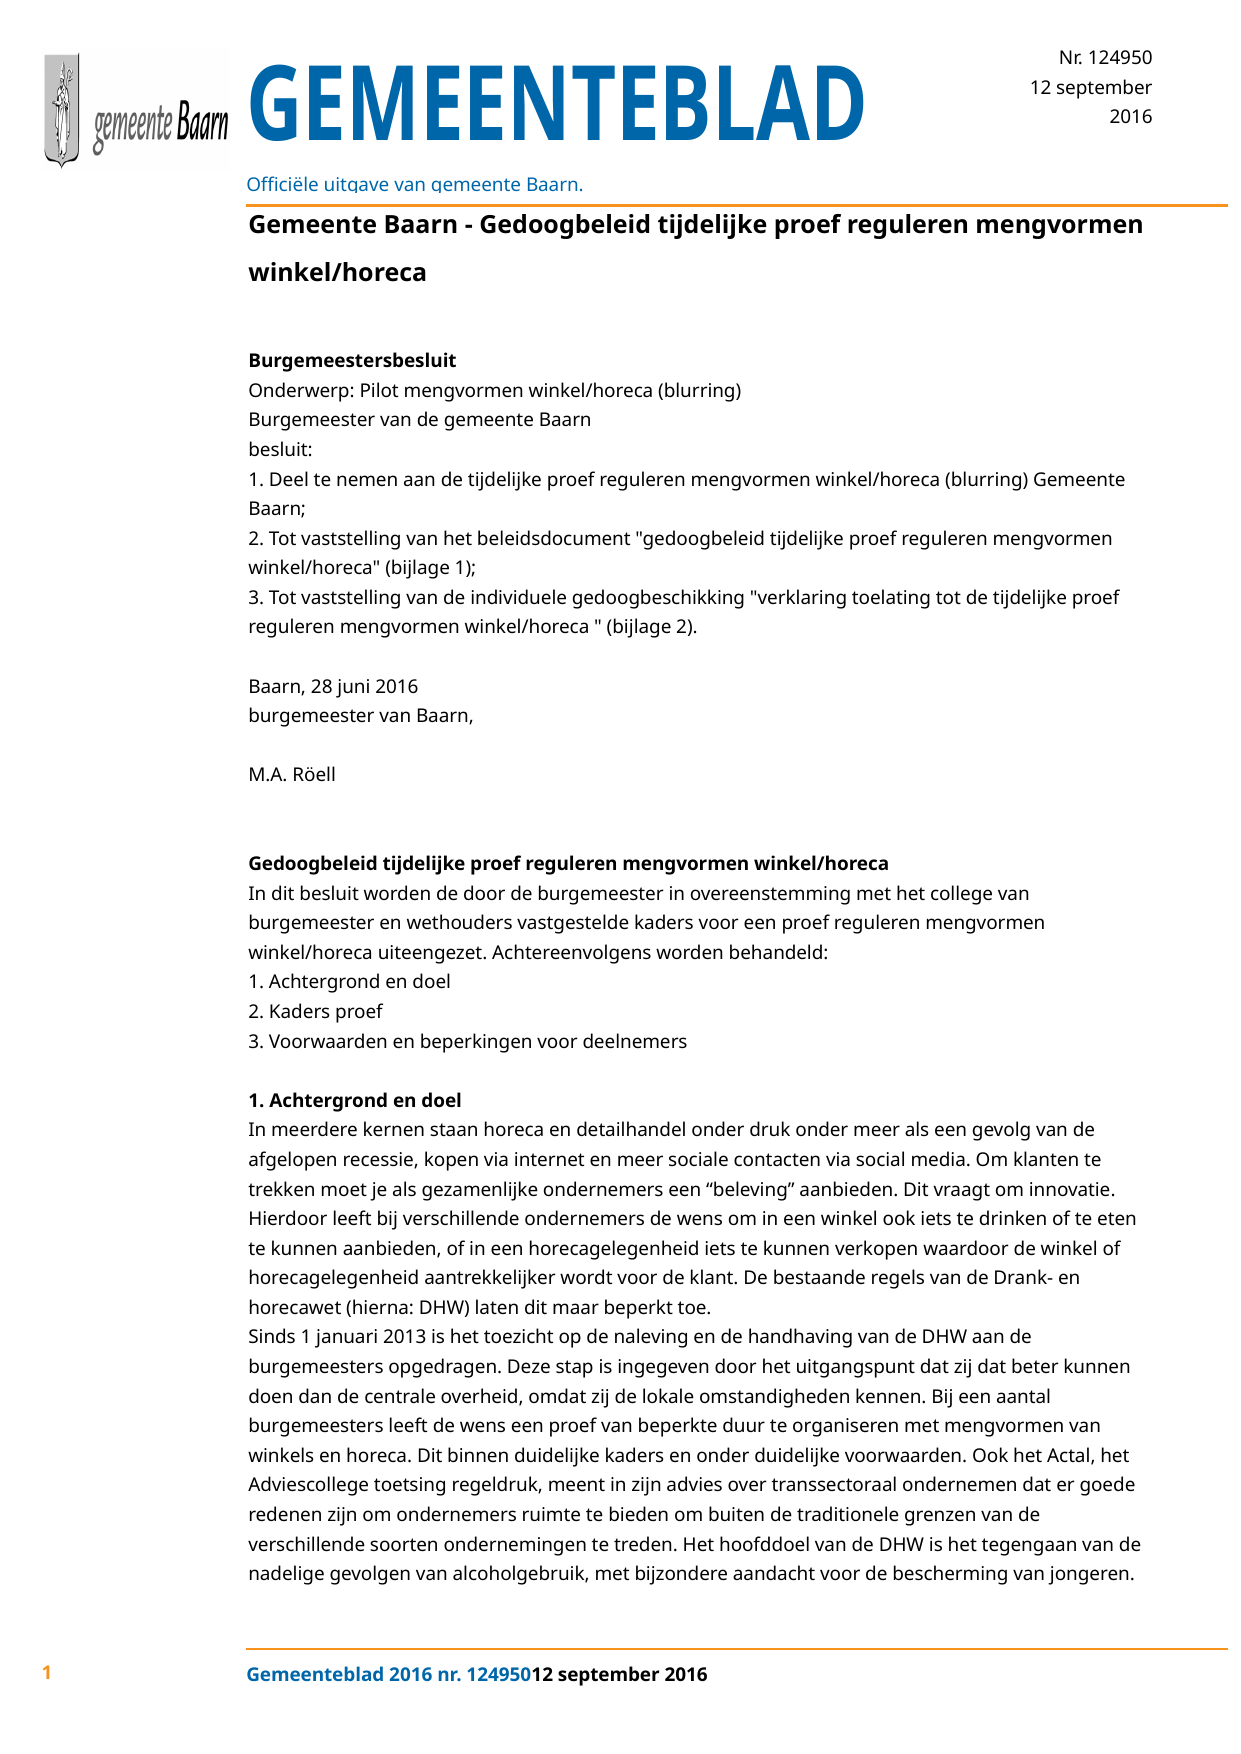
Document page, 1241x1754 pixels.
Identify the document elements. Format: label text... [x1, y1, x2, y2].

text 1. Achtergrond en doel [248, 969, 1152, 994]
text In meerdere kernen staan horeca en detailhandel onder druk onder meer als een gevolg van de afgelopen recessie, kopen via internet en meer sociale contacten via social media. Om klanten te trekken moet je als gezamenlijke ondernemers een “beleving” aanbieden. Dit vraagt om innovatie. Hierdoor leeft bij verschillende ondernemers de wens om in een winkel ook iets te drinken of te eten te kunnen aanbieden, of in een horecagelegenheid iets te kunnen verkopen waardoor de winkel of horecagelegenheid aantrekkelijker wordt voor de klant. De bestaande regels van de Drank- en horecawet (hierna: DHW) laten dit maar beperkt toe. [248, 1117, 1152, 1320]
text In dit besluit worden de door de burgemeester in overeenstemming met het college van burgemeester en wethouders vastgestelde kaders voor een proef reguleren mengvormen winkel/horeca uiteengezet. Achtereenvolgens worden behandeld: [248, 880, 1152, 965]
text 1. Achtergrond en doel [248, 1087, 1152, 1113]
text 1. Deel te nemen aan de tijdelijke proef reguleren mengvormen winkel/horeca (blurring) Gemeente Baarn; [248, 466, 1152, 521]
text besluit: [248, 436, 1152, 462]
text 2. Tot vaststelling van het beleidsdocument "gedoogbeleid tijdelijke proef reguleren mengvormen winkel/horeca" (bijlage 1); [248, 525, 1152, 580]
text 3. Tot vaststelling van de individuele gedoogbeschikking "verklaring toelating tot de tijdelijke proef reguleren mengvormen winkel/horeca " (bijlage 2). [248, 584, 1152, 639]
text M.A. Röell [248, 762, 1152, 787]
text Sinds 1 januari 2013 is het toezicht op de naleving en de handhaving van de DHW aan de burgemeesters opgedragen. Deze stap is ingegeven door het uitgangspunt dat zij dat beter kunnen doen dan de centrale overheid, omdat zij de lokale omstandigheden kennen. Bij een aantal burgemeesters leeft de wens een proef van beperkte duur te organiseren met mengvormen van winkels en horeca. Dit binnen duidelijke kaders en onder duidelijke voorwaarden. Ook het Actal, het Adviescollege toetsing regeldruk, meent in zijn advies over transsectoraal ondernemen dat er goede redenen zijn om ondernemers ruimte te bieden om buiten de traditionele grenzen van de verschillende soorten ondernemingen te treden. Het hoofddoel van de DHW is het tegengaan van de nadelige gevolgen van alcoholgebruik, met bijzondere aandacht voor de bescherming van jongeren. [248, 1324, 1152, 1586]
text Burgemeester van de gemeente Baarn [248, 407, 1152, 432]
text 2. Kaders proef [248, 998, 1152, 1024]
text Burgemeestersbesluit [248, 347, 1152, 373]
text Gedoogbeleid tijdelijke proef reguleren mengvormen winkel/horeca [248, 850, 1152, 876]
text 3. Voorwaarden en beperkingen voor deelnemers [248, 1028, 1152, 1054]
text burgemeester van Baarn, [248, 702, 1152, 728]
picture [41, 47, 231, 172]
text Baarn, 28 juni 2016 [248, 673, 1152, 699]
text Gemeente Baarn - Gedoogbeleid tijdelijke proef reguleren mengvormen winkel/horeca [248, 207, 1152, 288]
text Onderwerp: Pilot mengvormen winkel/horeca (blurring) [248, 377, 1152, 403]
